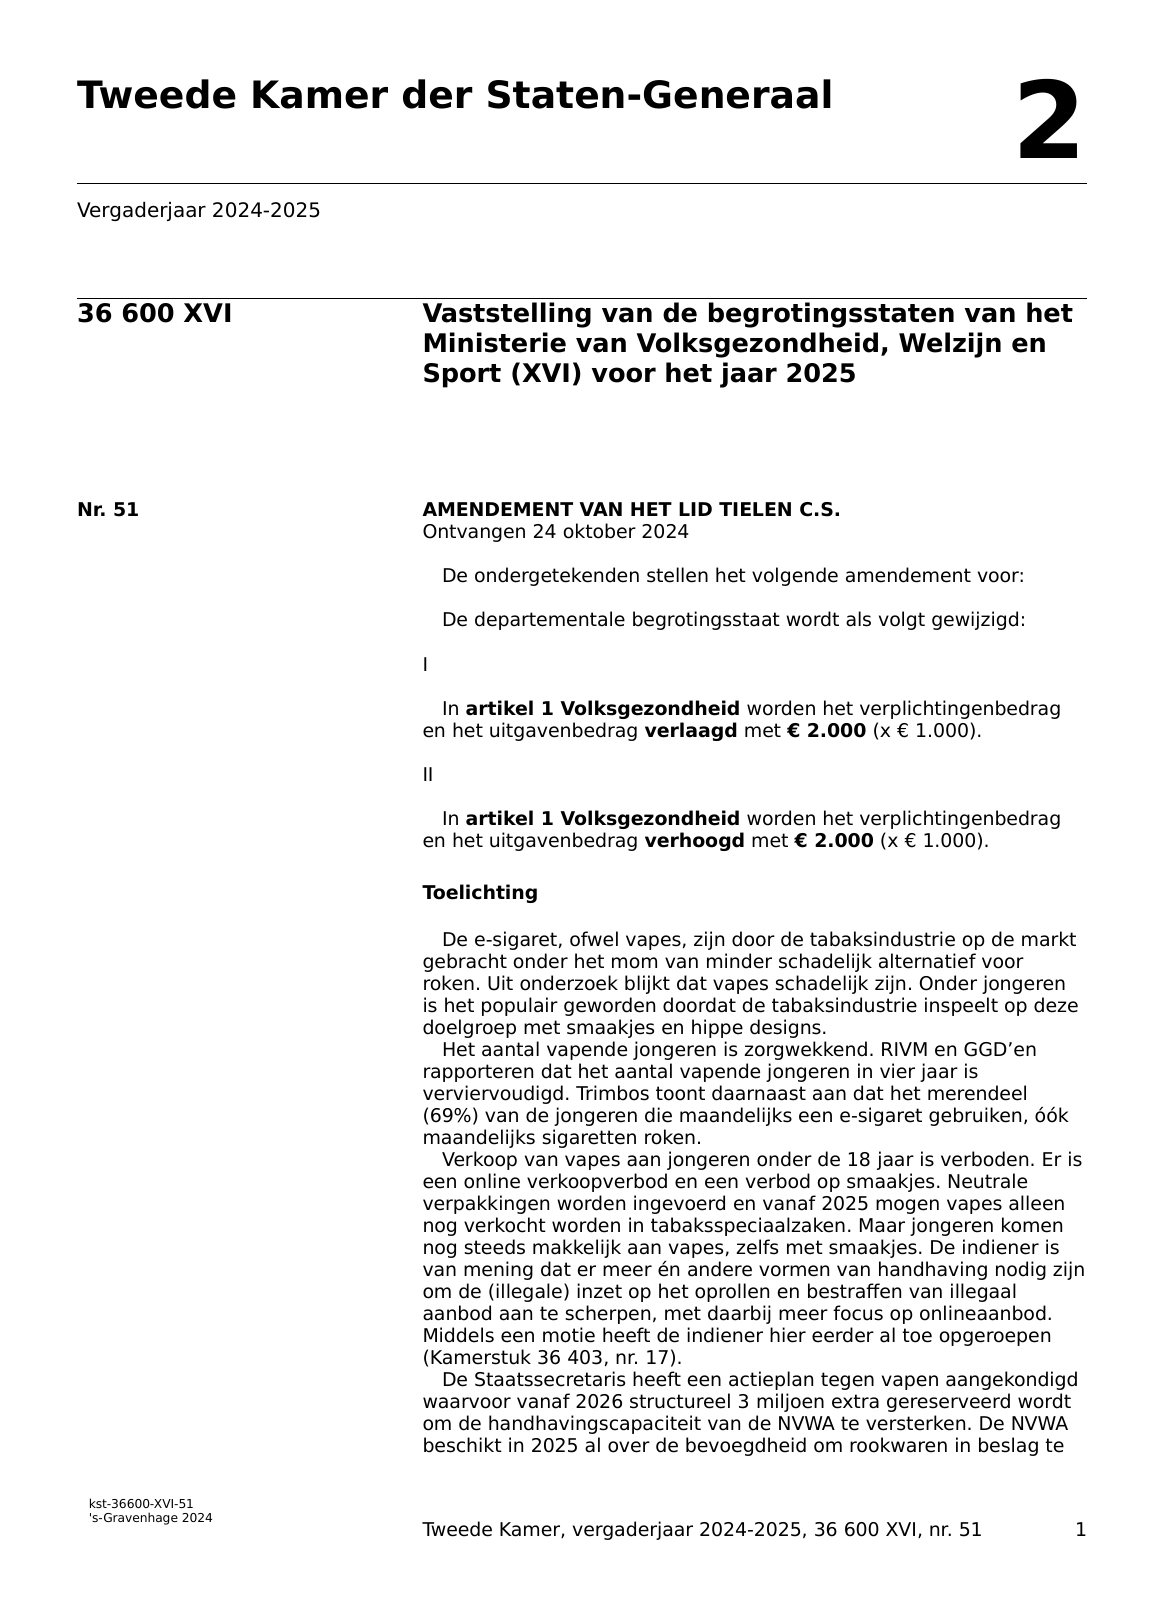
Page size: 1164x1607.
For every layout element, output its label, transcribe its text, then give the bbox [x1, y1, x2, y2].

text Ontvangen 24 oktober 2024 [422, 521, 1087, 543]
text kst-36600-XVI-51 [88, 1497, 323, 1511]
text 's-Gravenhage 2024 [88, 1511, 323, 1525]
text Het aantal vapende jongeren is zorgwekkend. RIVM en GGD’en rapporteren dat het aantal vapende jongeren in vier jaar is verviervoudigd. Trimbos toont daarnaast aan dat het merendeel (69%) van de jongeren die maandelijks een e-sigaret gebruiken, óók maandelijks sigaretten roken. [422, 1039, 1087, 1149]
table_header 2 [886, 59, 1087, 183]
text De ondergetekenden stellen het volgende amendement voor: [422, 565, 1087, 587]
text Verkoop van vapes aan jongeren onder de 18 jaar is verboden. Er is een online verkoopverbod en een verbod op smaakjes. Neutrale verpakkingen worden ingevoerd en vanaf 2025 mogen vapes alleen nog verkocht worden in tabaksspeciaalzaken. Maar jongeren komen nog steeds makkelijk aan vapes, zelfs met smaakjes. De indiener is van mening dat er meer én andere vormen van handhaving nodig zijn om de (illegale) inzet op het oprollen en bestraffen van illegaal aanbod aan te scherpen, met daarbij meer focus op onlineaanbod. Middels een motie heeft de indiener hier eerder al toe opgeroepen (Kamerstuk 36 403, nr. 17). [422, 1149, 1087, 1368]
text De Staatssecretaris heeft een actieplan tegen vapen aangekondigd waarvoor vanaf 2026 structureel 3 miljoen extra gereserveerd wordt om de handhavingscapaciteit van de NVWA te versterken. De NVWA beschikt in 2025 al over de bevoegdheid om rookwaren in beslag te [422, 1368, 1087, 1456]
text I [422, 653, 1087, 676]
table_header Tweede Kamer der Staten-Generaal [77, 59, 886, 183]
subtitle Nr. 51 AMENDEMENT VAN HET LID TIELEN C.S. [77, 499, 1087, 521]
text De departementale begrotingsstaat wordt als volgt gewijzigd: [422, 609, 1087, 631]
table_cell Vergaderjaar 2024-2025 [77, 184, 1087, 298]
subtitle 36 600 XVI Vaststelling van de begrotingsstaten van het Ministerie van Volksgezondheid, Welzijn en Sport (XVI) voor het jaar 2025 [77, 299, 1087, 388]
text In artikel 1 Volksgezondheid worden het verplichtingenbedrag en het uitgavenbedrag verhoogd met € 2.000 (x € 1.000). [422, 808, 1087, 852]
text De e-sigaret, ofwel vapes, zijn door de tabaksindustrie op de markt gebracht onder het mom van minder schadelijk alternatief voor roken. Uit onderzoek blijkt dat vapes schadelijk zijn. Onder jongeren is het populair geworden doordat de tabaksindustrie inspeelt op deze doelgroep met smaakjes en hippe designs. [422, 929, 1087, 1039]
text In artikel 1 Volksgezondheid worden het verplichtingenbedrag en het uitgavenbedrag verlaagd met € 2.000 (x € 1.000). [422, 698, 1087, 742]
text II [422, 764, 1087, 786]
subtitle Toelichting [422, 882, 1087, 904]
